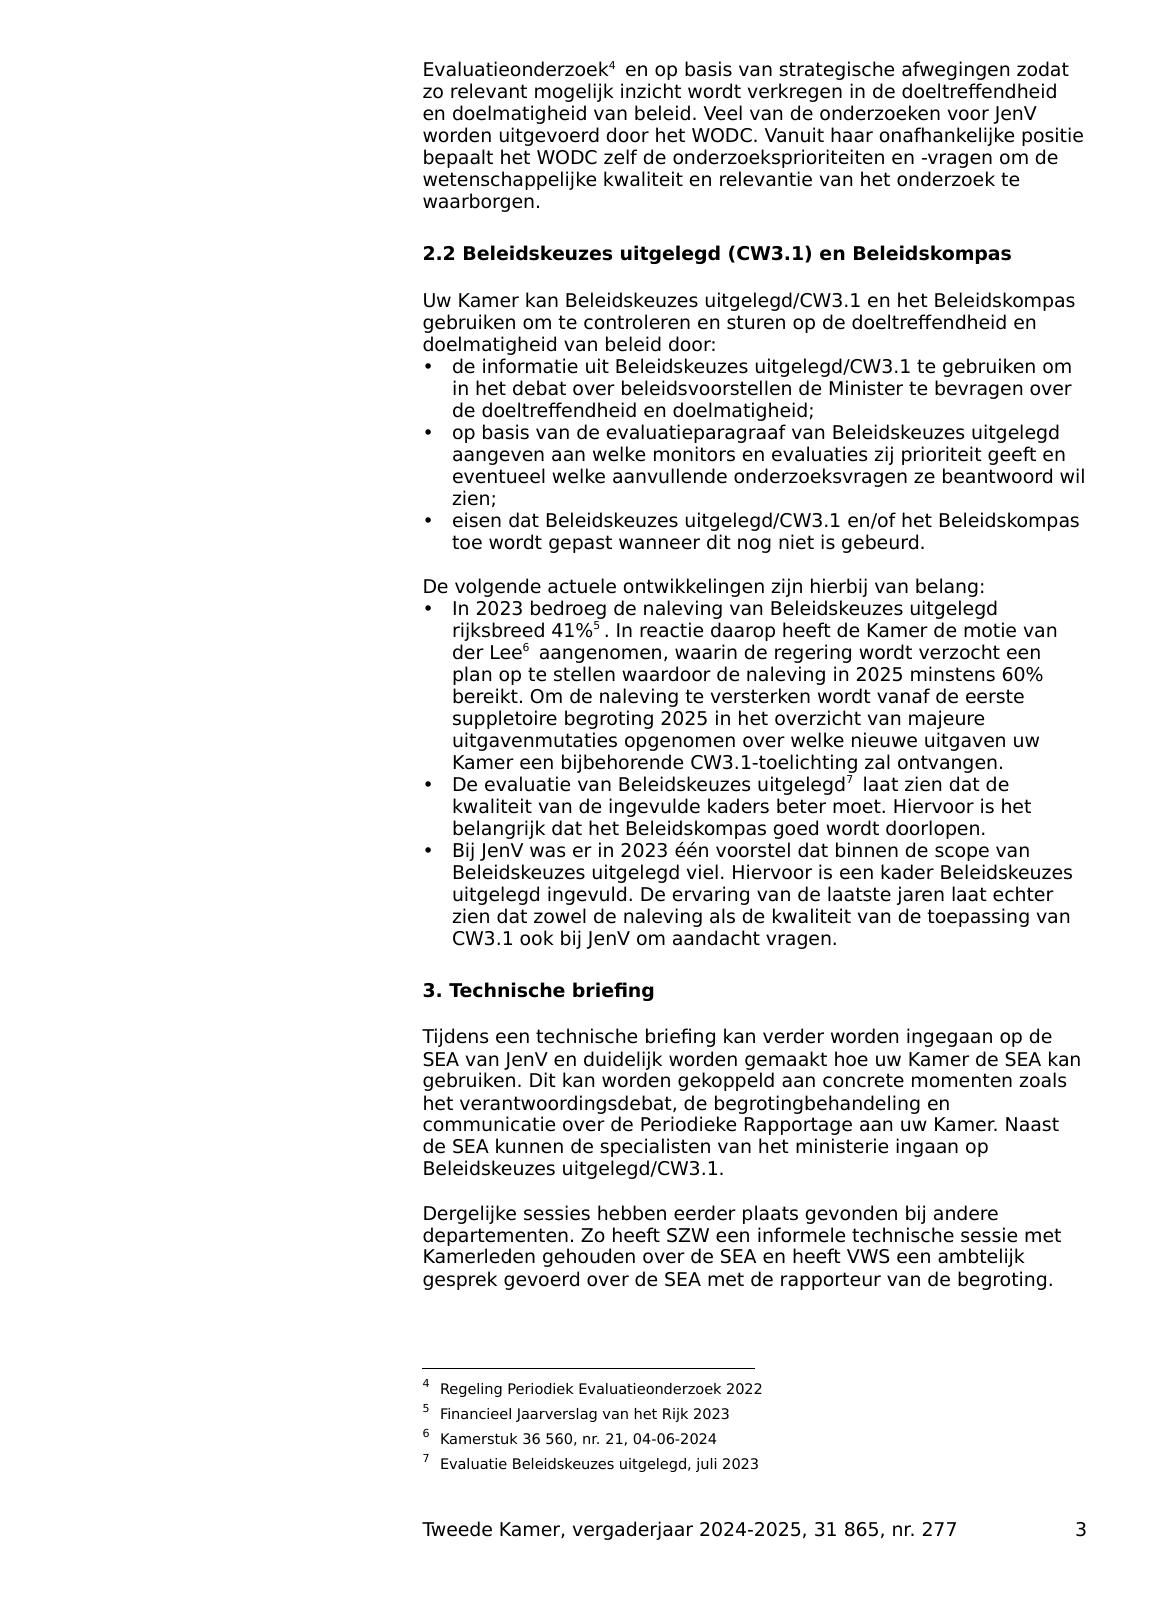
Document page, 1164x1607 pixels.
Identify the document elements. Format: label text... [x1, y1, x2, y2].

text • de informatie uit Beleidskeuzes uitgelegd/CW3.1 te gebruiken om in het debat over beleidsvoorstellen de Minister te bevragen over de doeltreffendheid en doelmatigheid; [422, 356, 1087, 422]
text • In 2023 bedroeg de naleving van Beleidskeuzes uitgelegd rijksbreed 41%. In reactie daarop heeft de Kamer de motie van der Lee aangenomen, waarin de regering wordt verzocht een plan op te stellen waardoor de naleving in 2025 minstens 60% bereikt. Om de naleving te versterken wordt vanaf de eerste suppletoire begroting 2025 in het overzicht van majeure uitgavenmutaties opgenomen over welke nieuwe uitgaven uw Kamer een bijbehorende CW3.1-toelichting zal ontvangen. [422, 598, 1087, 774]
subtitle 2.2 Beleidskeuzes uitgelegd (CW3.1) en Beleidskompas [422, 243, 1087, 265]
text Uw Kamer kan Beleidskeuzes uitgelegd/CW3.1 en het Beleidskompas gebruiken om te controleren en sturen op de doeltreffendheid en doelmatigheid van beleid door: [422, 290, 1087, 356]
text Regeling Periodiek Evaluatieonderzoek 2022 [422, 1377, 1087, 1399]
subtitle 3. Technische briefing [422, 979, 1087, 1001]
text Evaluatie Beleidskeuzes uitgelegd, juli 2023 [422, 1452, 1087, 1474]
text Tijdens een technische briefing kan verder worden ingegaan op de SEA van JenV en duidelijk worden gemaakt hoe uw Kamer de SEA kan gebruiken. Dit kan worden gekoppeld aan concrete momenten zoals het verantwoordingsdebat, de begrotingbehandeling en communicatie over de Periodieke Rapportage aan uw Kamer. Naast de SEA kunnen de specialisten van het ministerie ingaan op Beleidskeuzes uitgelegd/CW3.1. [422, 1026, 1087, 1180]
text Dergelijke sessies hebben eerder plaats gevonden bij andere departementen. Zo heeft SZW een informele technische sessie met Kamerleden gehouden over de SEA en heeft VWS een ambtelijk gesprek gevoerd over de SEA met de rapporteur van de begroting. [422, 1202, 1087, 1290]
text De volgende actuele ontwikkelingen zijn hierbij van belang: [422, 576, 1087, 598]
text Kamerstuk 36 560, nr. 21, 04-06-2024 [422, 1427, 1087, 1449]
text Financieel Jaarverslag van het Rijk 2023 [422, 1402, 1087, 1424]
text Evaluatieonderzoek en op basis van strategische afwegingen zodat zo relevant mogelijk inzicht wordt verkregen in de doeltreffendheid en doelmatigheid van beleid. Veel van de onderzoeken voor JenV worden uitgevoerd door het WODC. Vanuit haar onafhankelijke positie bepaalt het WODC zelf de onderzoeksprioriteiten en -vragen om de wetenschappelijke kwaliteit en relevantie van het onderzoek te waarborgen. [422, 59, 1087, 213]
text • De evaluatie van Beleidskeuzes uitgelegd laat zien dat de kwaliteit van de ingevulde kaders beter moet. Hiervoor is het belangrijk dat het Beleidskompas goed wordt doorlopen. [422, 774, 1087, 839]
text • op basis van de evaluatieparagraaf van Beleidskeuzes uitgelegd aangeven aan welke monitors en evaluaties zij prioriteit geeft en eventueel welke aanvullende onderzoeksvragen ze beantwoord wil zien; [422, 422, 1087, 510]
text • eisen dat Beleidskeuzes uitgelegd/CW3.1 en/of het Beleidskompas toe wordt gepast wanneer dit nog niet is gebeurd. [422, 510, 1087, 554]
text • Bij JenV was er in 2023 één voorstel dat binnen de scope van Beleidskeuzes uitgelegd viel. Hiervoor is een kader Beleidskeuzes uitgelegd ingevuld. De ervaring van de laatste jaren laat echter zien dat zowel de naleving als de kwaliteit van de toepassing van CW3.1 ook bij JenV om aandacht vragen. [422, 839, 1087, 949]
